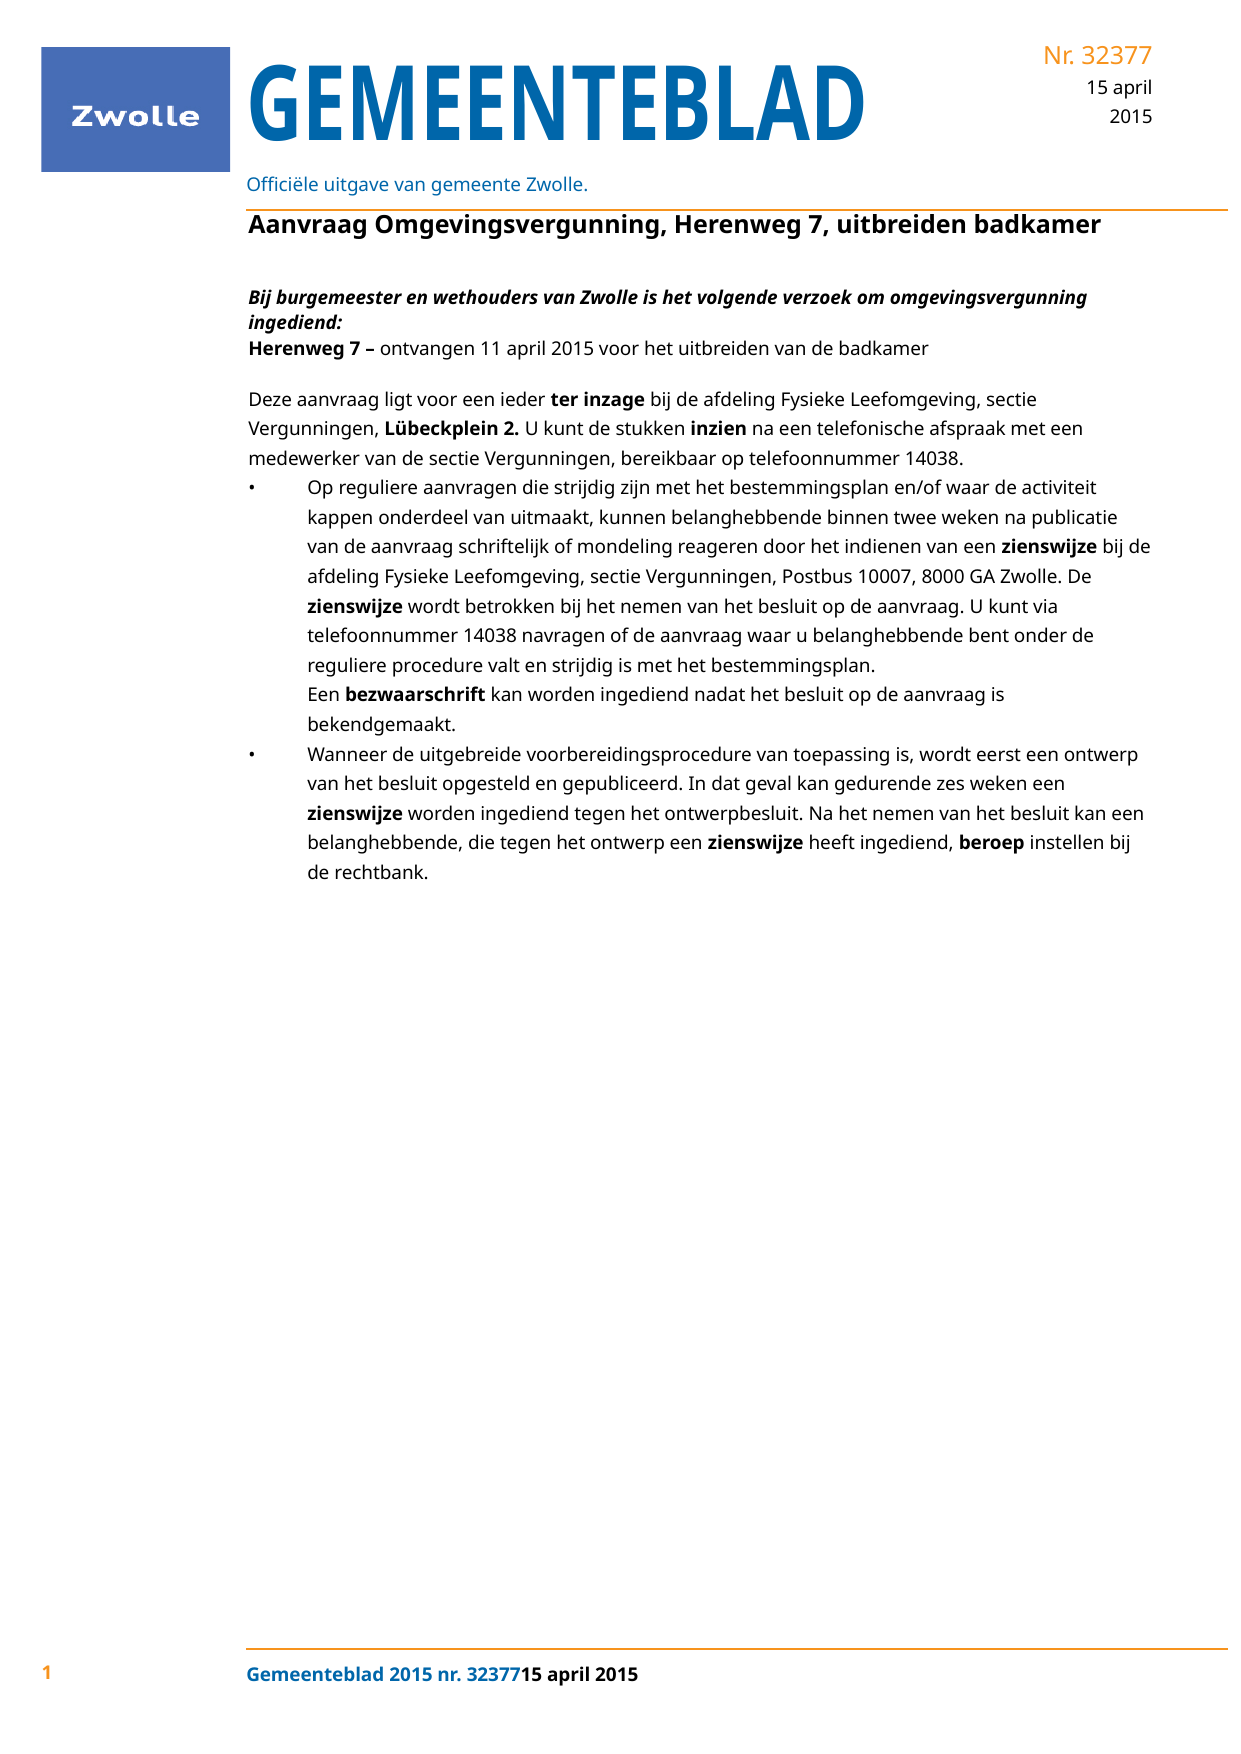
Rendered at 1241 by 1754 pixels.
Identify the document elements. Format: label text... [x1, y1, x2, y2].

text Bij burgemeester en wethouders van Zwolle is het volgende verzoek om omgevingsvergunning ingediend: [248, 284, 1152, 335]
text Aanvraag Omgevingsvergunning, Herenweg 7, uitbreiden badkamer [248, 211, 1152, 241]
text Deze aanvraag ligt voor een ieder ter inzage bij de afdeling Fysieke Leefomgeving, sectie Vergunningen, Lübeckplein 2. U kunt de stukken inzien na een telefonische afspraak met een medewerker van de sectie Vergunningen, bereikbaar op telefoonnummer 14038. [248, 386, 1152, 471]
picture [41, 47, 231, 172]
list Een bezwaarschrift kan worden ingediend nadat het besluit op de aanvraag is bekendgemaakt. [248, 682, 1152, 737]
list Wanneer de uitgebreide voorbereidingsprocedure van toepassing is, wordt eerst een ontwerp van het besluit opgesteld en gepubliceerd. In dat geval kan gedurende zes weken een zienswijze worden ingediend tegen het ontwerpbesluit. Na het nemen van het besluit kan een belanghebbende, die tegen het ontwerp een zienswijze heeft ingediend, beroep instellen bij de rechtbank. [248, 741, 1152, 885]
text Herenweg 7 – ontvangen 11 april 2015 voor het uitbreiden van de badkamer [248, 335, 1152, 361]
list Op reguliere aanvragen die strijdig zijn met het bestemmingsplan en/of waar de activiteit kappen onderdeel van uitmaakt, kunnen belanghebbende binnen twee weken na publicatie van de aanvraag schriftelijk of mondeling reageren door het indienen van een zienswijze bij de afdeling Fysieke Leefomgeving, sectie Vergunningen, Postbus 10007, 8000 GA Zwolle. De zienswijze wordt betrokken bij het nemen van het besluit op de aanvraag. U kunt via telefoonnummer 14038 navragen of de aanvraag waar u belanghebbende bent onder de reguliere procedure valt en strijdig is met het bestemmingsplan. [248, 474, 1152, 678]
